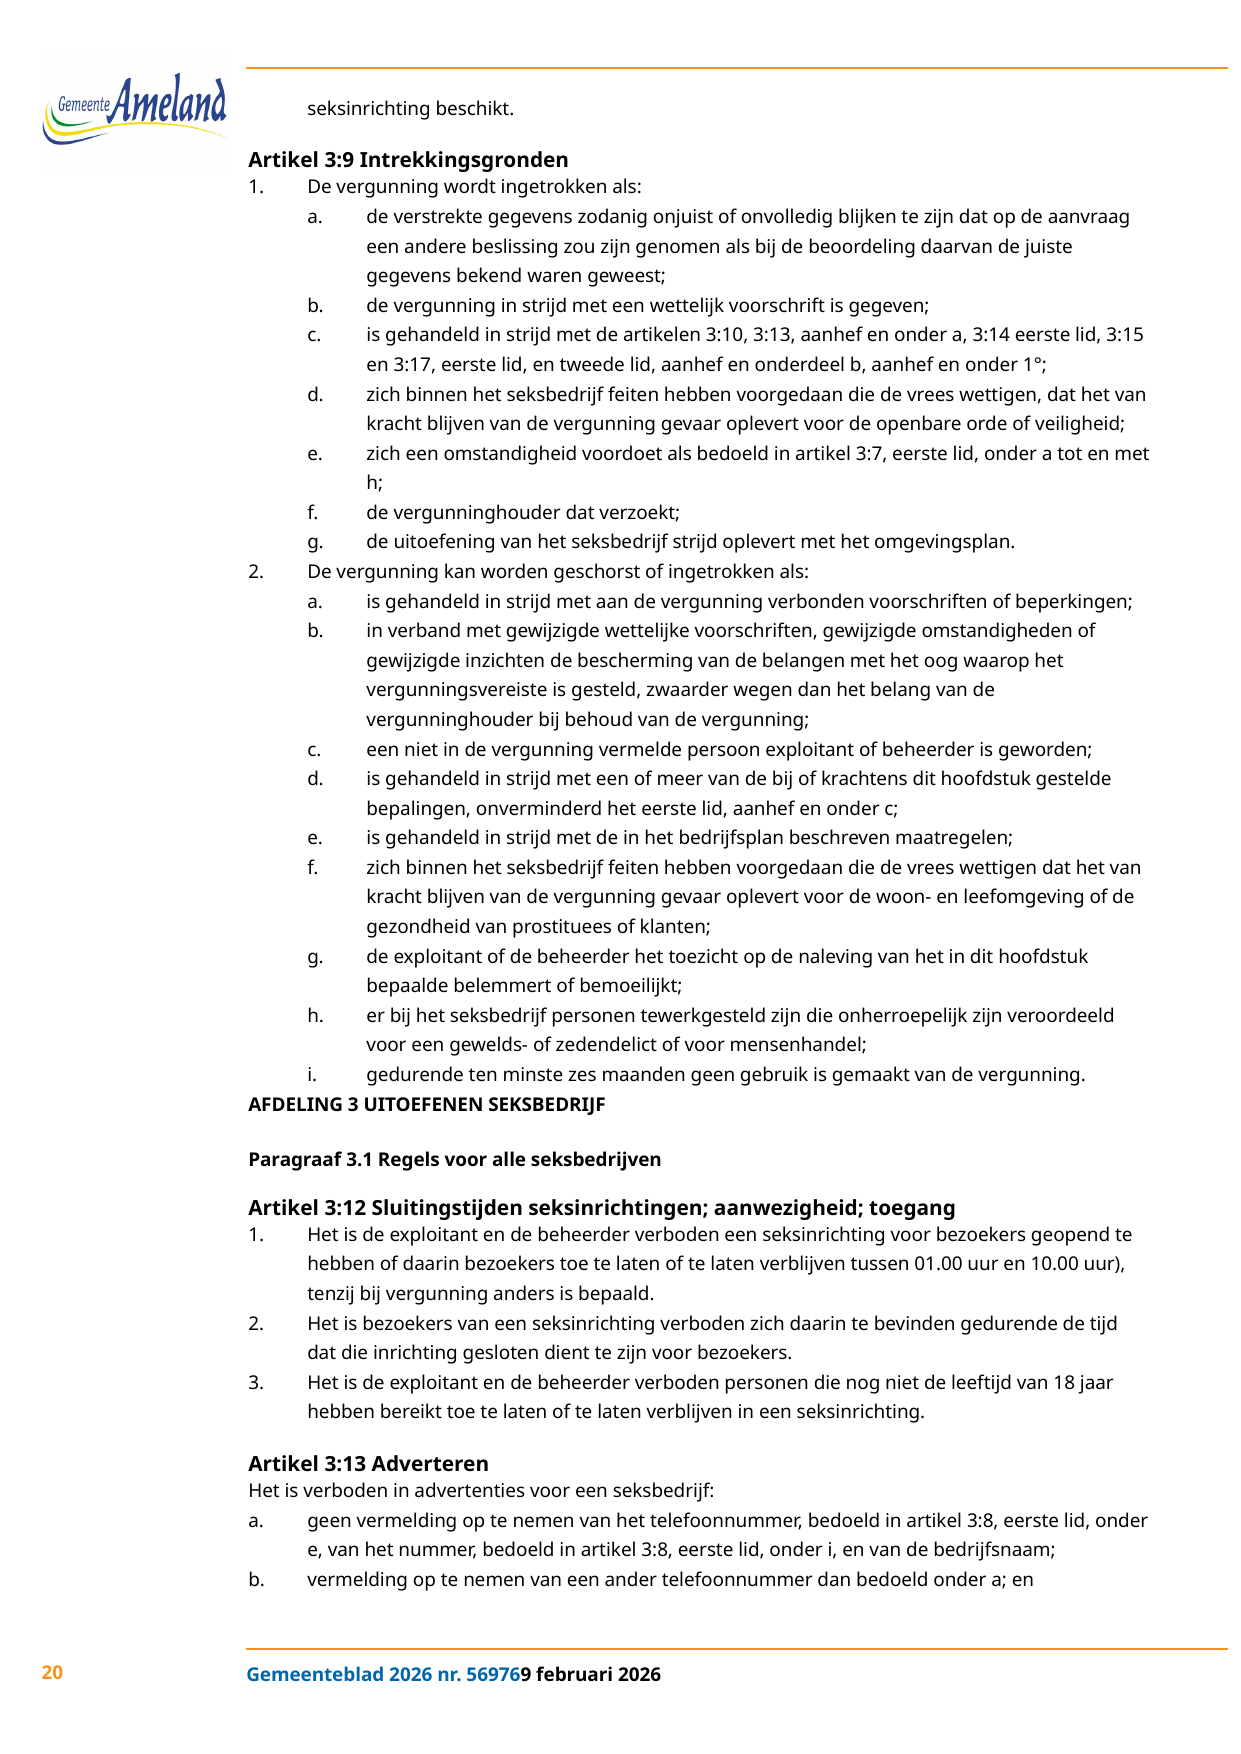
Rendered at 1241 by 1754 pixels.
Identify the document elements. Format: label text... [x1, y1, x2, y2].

list zich binnen het seksbedrijf feiten hebben voorgedaan die de vrees wettigen, dat het van kracht blijven van de vergunning gevaar oplevert voor de openbare orde of veiligheid; [307, 381, 1152, 436]
text Artikel 3:13 Adverteren [248, 1449, 1152, 1477]
list de verstrekte gegevens zodanig onjuist of onvolledig blijken te zijn dat op de aanvraag een andere beslissing zou zijn genomen als bij de beoordeling daarvan de juiste gegevens bekend waren geweest; [307, 203, 1152, 288]
list zich binnen het seksbedrijf feiten hebben voorgedaan die de vrees wettigen dat het van kracht blijven van de vergunning gevaar oplevert voor de woon- en leefomgeving of de gezondheid van prostituees of klanten; [307, 854, 1152, 939]
list seksinrichting beschikt. [248, 95, 1152, 121]
text Het is verboden in advertenties voor een seksbedrijf: [248, 1477, 1152, 1503]
list de uitoefening van het seksbedrijf strijd oplevert met het omgevingsplan. [307, 529, 1152, 554]
text Artikel 3:9 Intrekkingsgronden [248, 145, 1152, 174]
list Het is de exploitant en de beheerder verboden personen die nog niet de leeftijd van 18 jaar hebben bereikt toe te laten of te laten verblijven in een seksinrichting. [248, 1369, 1152, 1424]
list gedurende ten minste zes maanden geen gebruik is gemaakt van de vergunning. [307, 1061, 1152, 1087]
list de vergunning in strijd met een wettelijk voorschrift is gegeven; [307, 292, 1152, 318]
list is gehandeld in strijd met de in het bedrijfsplan beschreven maatregelen; [307, 824, 1152, 850]
list De vergunning kan worden geschorst of ingetrokken als: [248, 558, 1152, 584]
list is gehandeld in strijd met een of meer van de bij of krachtens dit hoofdstuk gestelde bepalingen, onverminderd het eerste lid, aanhef en onder c; [307, 765, 1152, 821]
list in verband met gewijzigde wettelijke voorschriften, gewijzigde omstandigheden of gewijzigde inzichten de bescherming van de belangen met het oog waarop het vergunningsvereiste is gesteld, zwaarder wegen dan het belang van de vergunninghouder bij behoud van de vergunning; [307, 617, 1152, 732]
list De vergunning wordt ingetrokken als: [248, 174, 1152, 199]
list er bij het seksbedrijf personen tewerkgesteld zijn die onherroepelijk zijn veroordeeld voor een gewelds- of zedendelict of voor mensenhandel; [307, 1002, 1152, 1057]
list een niet in de vergunning vermelde persoon exploitant of beheerder is geworden; [307, 736, 1152, 761]
list de vergunninghouder dat verzoekt; [307, 499, 1152, 525]
list de exploitant of de beheerder het toezicht op de naleving van het in dit hoofdstuk bepaalde belemmert of bemoeilijkt; [307, 943, 1152, 998]
text AFDELING 3 UITOEFENEN SEKSBEDRIJF [248, 1091, 1152, 1116]
picture [41, 47, 231, 172]
list Het is bezoekers van een seksinrichting verboden zich daarin te bevinden gedurende de tijd dat die inrichting gesloten dient te zijn voor bezoekers. [248, 1310, 1152, 1365]
list zich een omstandigheid voordoet als bedoeld in artikel 3:7, eerste lid, onder a tot en met h; [307, 440, 1152, 495]
list geen vermelding op te nemen van het telefoonnummer, bedoeld in artikel 3:8, eerste lid, onder e, van het nummer, bedoeld in artikel 3:8, eerste lid, onder i, en van de bedrijfsnaam; [248, 1507, 1152, 1562]
text Artikel 3:12 Sluitingstijden seksinrichtingen; aanwezigheid; toegang [248, 1193, 1152, 1221]
text Paragraaf 3.1 Regels voor alle seksbedrijven [248, 1146, 1152, 1172]
list is gehandeld in strijd met aan de vergunning verbonden voorschriften of beperkingen; [307, 588, 1152, 613]
list Het is de exploitant en de beheerder verboden een seksinrichting voor bezoekers geopend te hebben of daarin bezoekers toe te laten of te laten verblijven tussen 01.00 uur en 10.00 uur), tenzij bij vergunning anders is bepaald. [248, 1221, 1152, 1306]
list vermelding op te nemen van een ander telefoonnummer dan bedoeld onder a; en [248, 1566, 1152, 1592]
list is gehandeld in strijd met de artikelen 3:10, 3:13, aanhef en onder a, 3:14 eerste lid, 3:15 en 3:17, eerste lid, en tweede lid, aanhef en onderdeel b, aanhef en onder 1°; [307, 322, 1152, 377]
